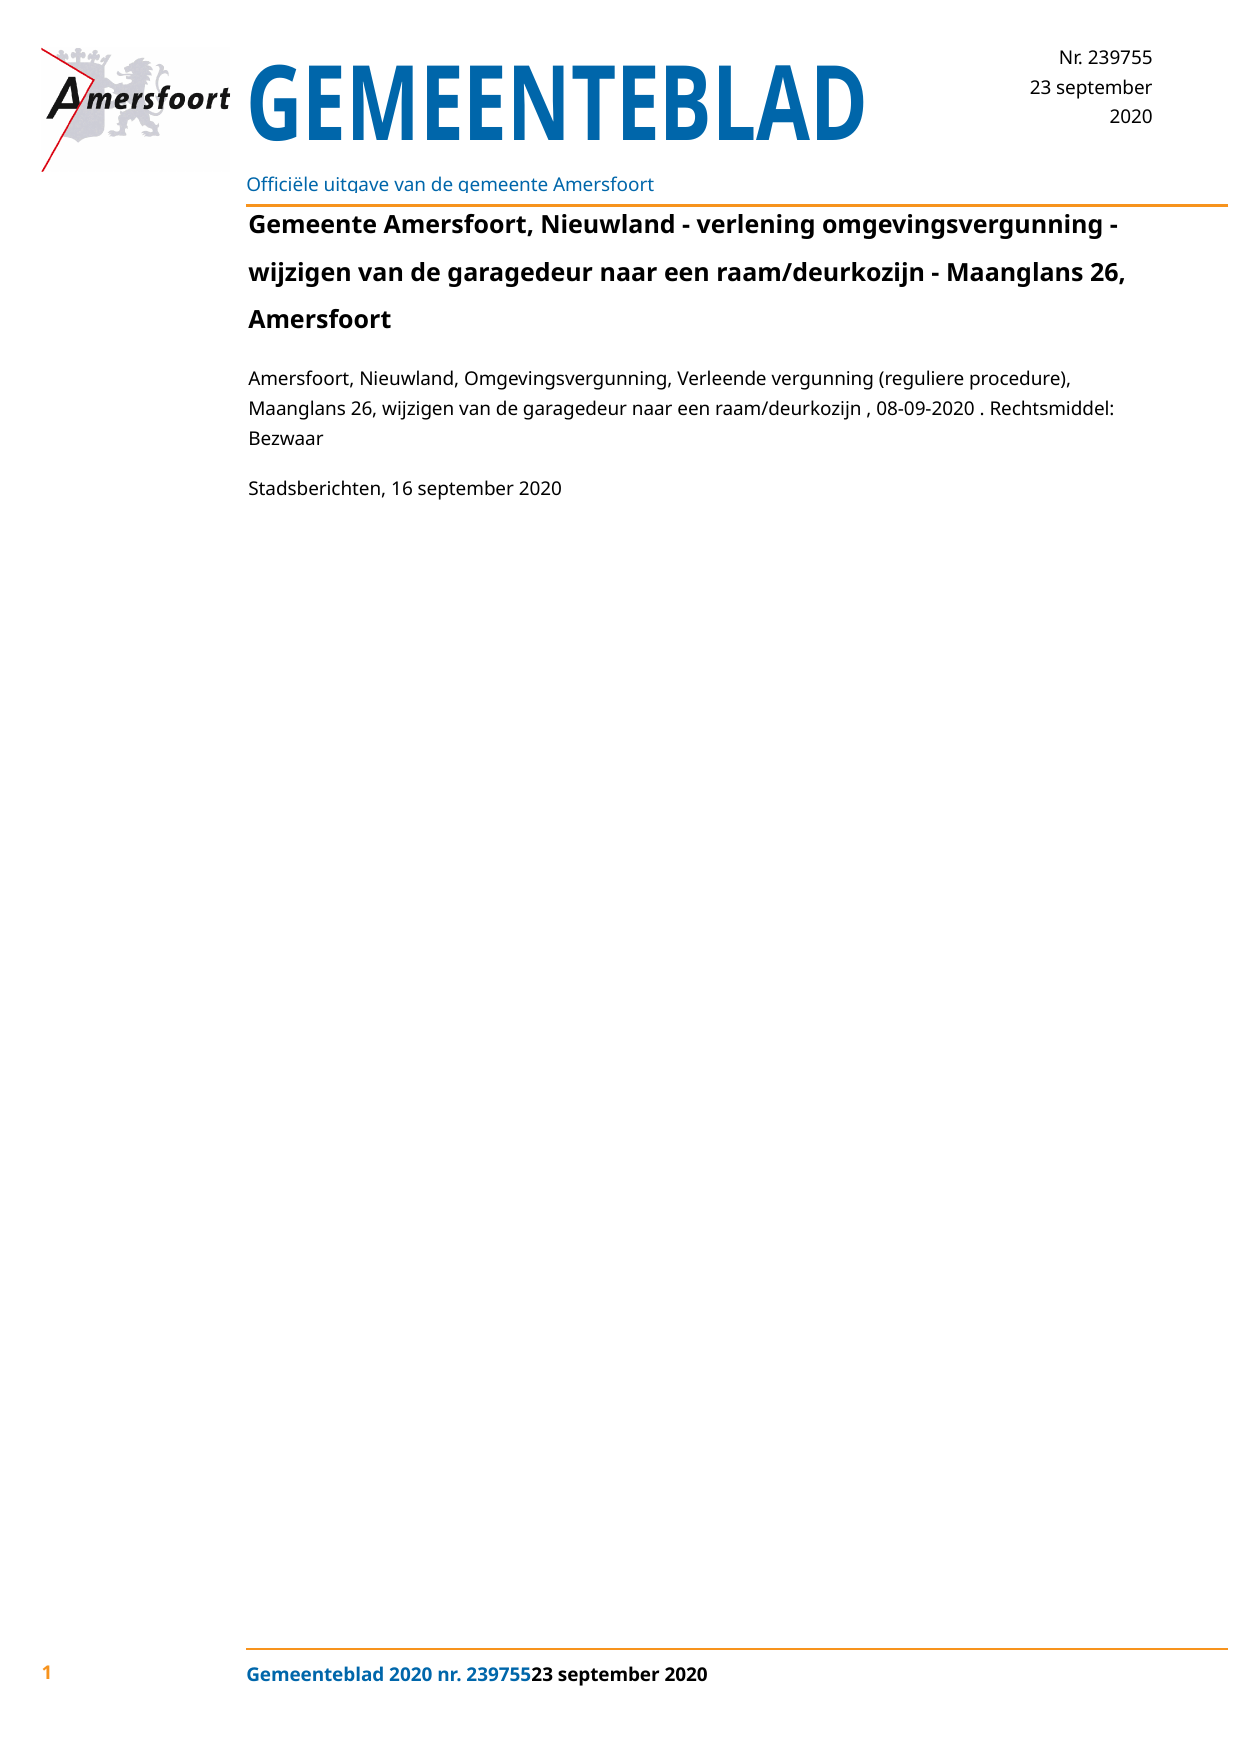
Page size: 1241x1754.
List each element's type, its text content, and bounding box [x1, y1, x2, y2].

text Gemeente Amersfoort, Nieuwland - verlening omgevingsvergunning - wijzigen van de garagedeur naar een raam/deurkozijn - Maanglans 26, Amersfoort [248, 207, 1152, 336]
text Stadsberichten, 16 september 2020 [248, 475, 1152, 501]
picture [41, 47, 231, 172]
text Amersfoort, Nieuwland, Omgevingsvergunning, Verleende vergunning (reguliere procedure), Maanglans 26, wijzigen van de garagedeur naar een raam/deurkozijn , 08-09-2020 . Rechtsmiddel: Bezwaar [248, 366, 1152, 450]
